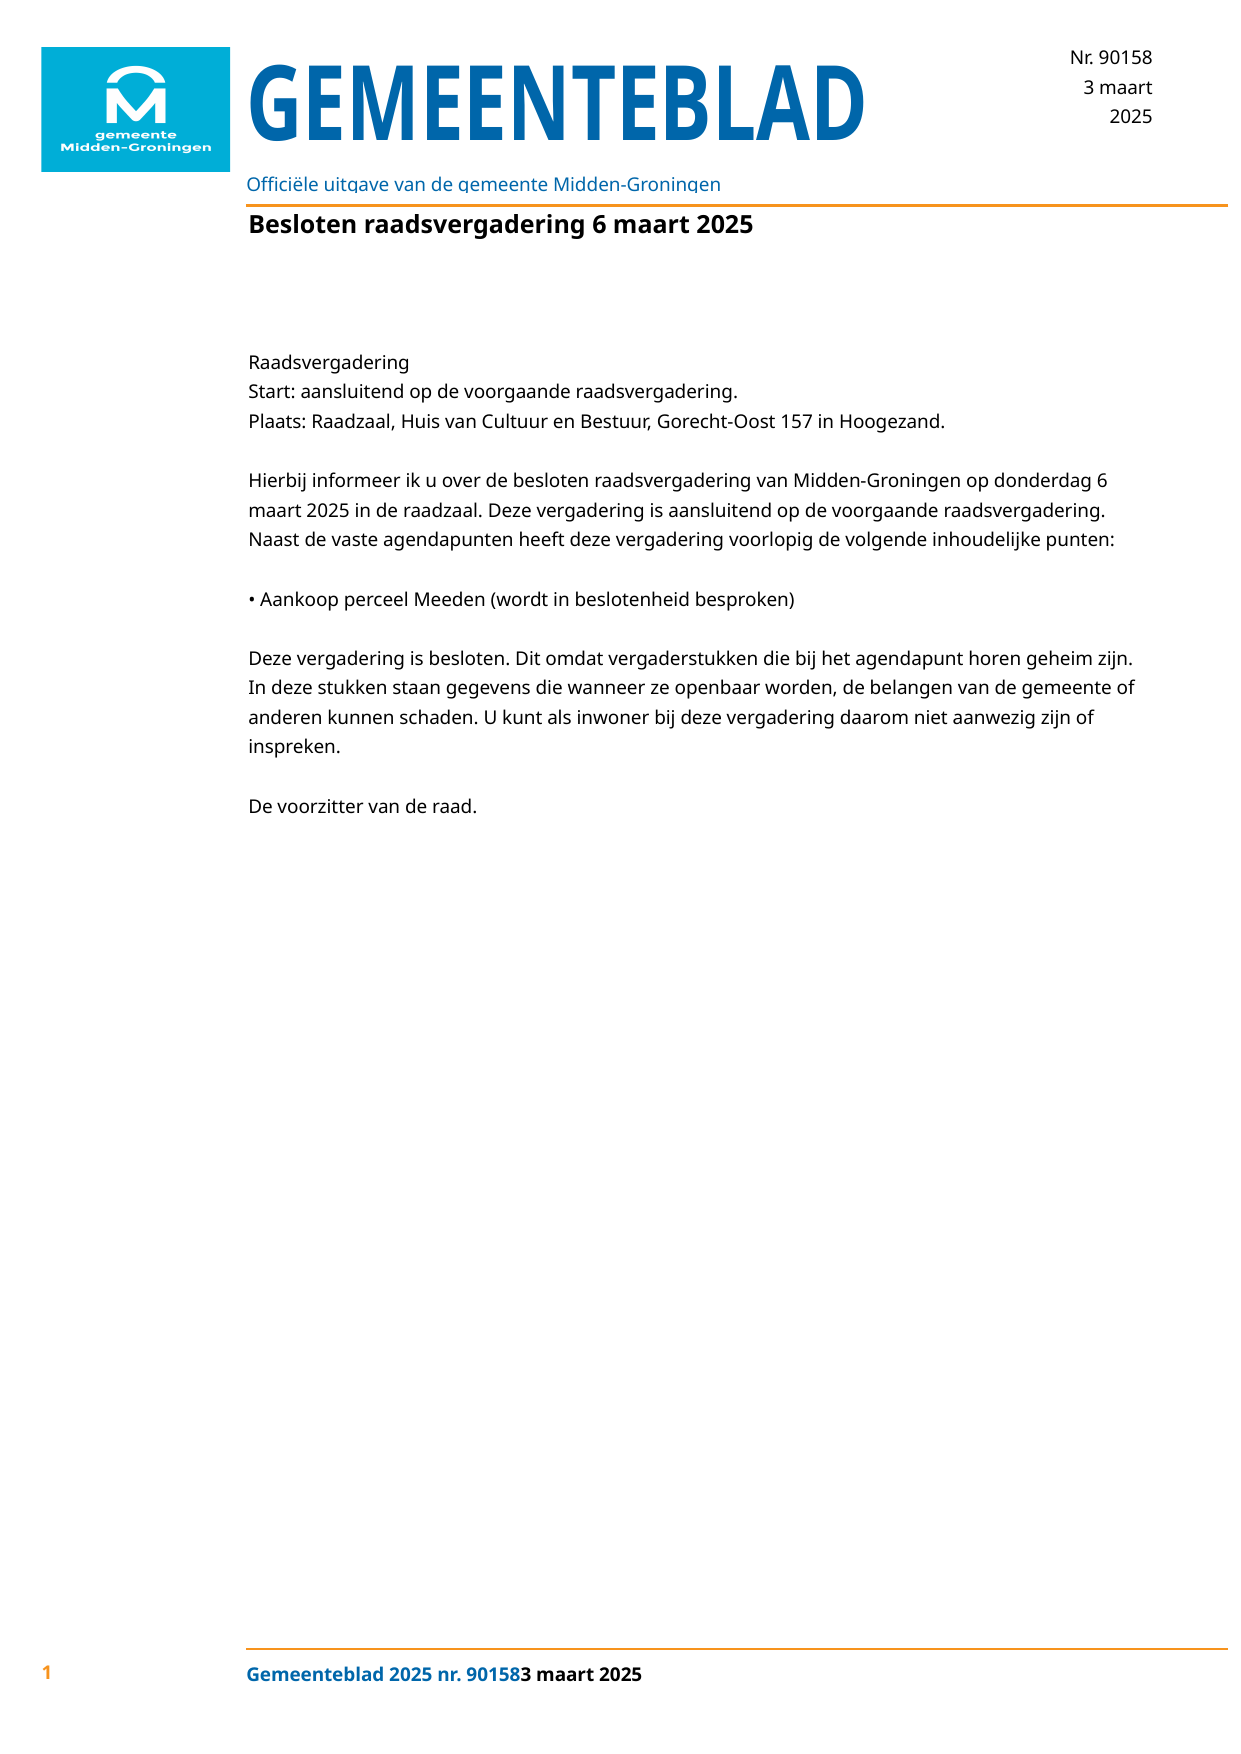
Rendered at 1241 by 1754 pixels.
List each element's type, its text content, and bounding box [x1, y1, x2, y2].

picture [184, 146, 190, 153]
text Besloten raadsvergadering 6 maart 2025 [248, 207, 1152, 241]
picture [107, 89, 165, 122]
text Start: aansluitend op de voorgaande raadsvergadering. [248, 379, 1152, 404]
text Deze vergadering is besloten. Dit omdat vergaderstukken die bij het agendapunt horen geheim zijn. In deze stukken staan gegevens die wanneer ze openbaar worden, de belangen van de gemeente of anderen kunnen schaden. U kunt als inwoner bij deze vergadering daarom niet aanwezig zijn of inspreken. [248, 645, 1152, 759]
text Hierbij informeer ik u over de besloten raadsvergadering van Midden-Groningen op donderdag 6 maart 2025 in de raadzaal. Deze vergadering is aansluitend op de voorgaande raadsvergadering. Naast de vaste agendapunten heeft deze vergadering voorlopig de volgende inhoudelijke punten: [248, 467, 1152, 552]
text De voorzitter van de raad. [248, 793, 1152, 819]
text • Aankoop perceel Meeden (wordt in beslotenheid besproken) [248, 586, 1152, 612]
picture [108, 66, 164, 82]
text Raadsvergadering [248, 349, 1152, 375]
text Plaats: Raadzaal, Huis van Cultuur en Bestuur, Gorecht-Oost 157 in Hoogezand. [248, 408, 1152, 434]
